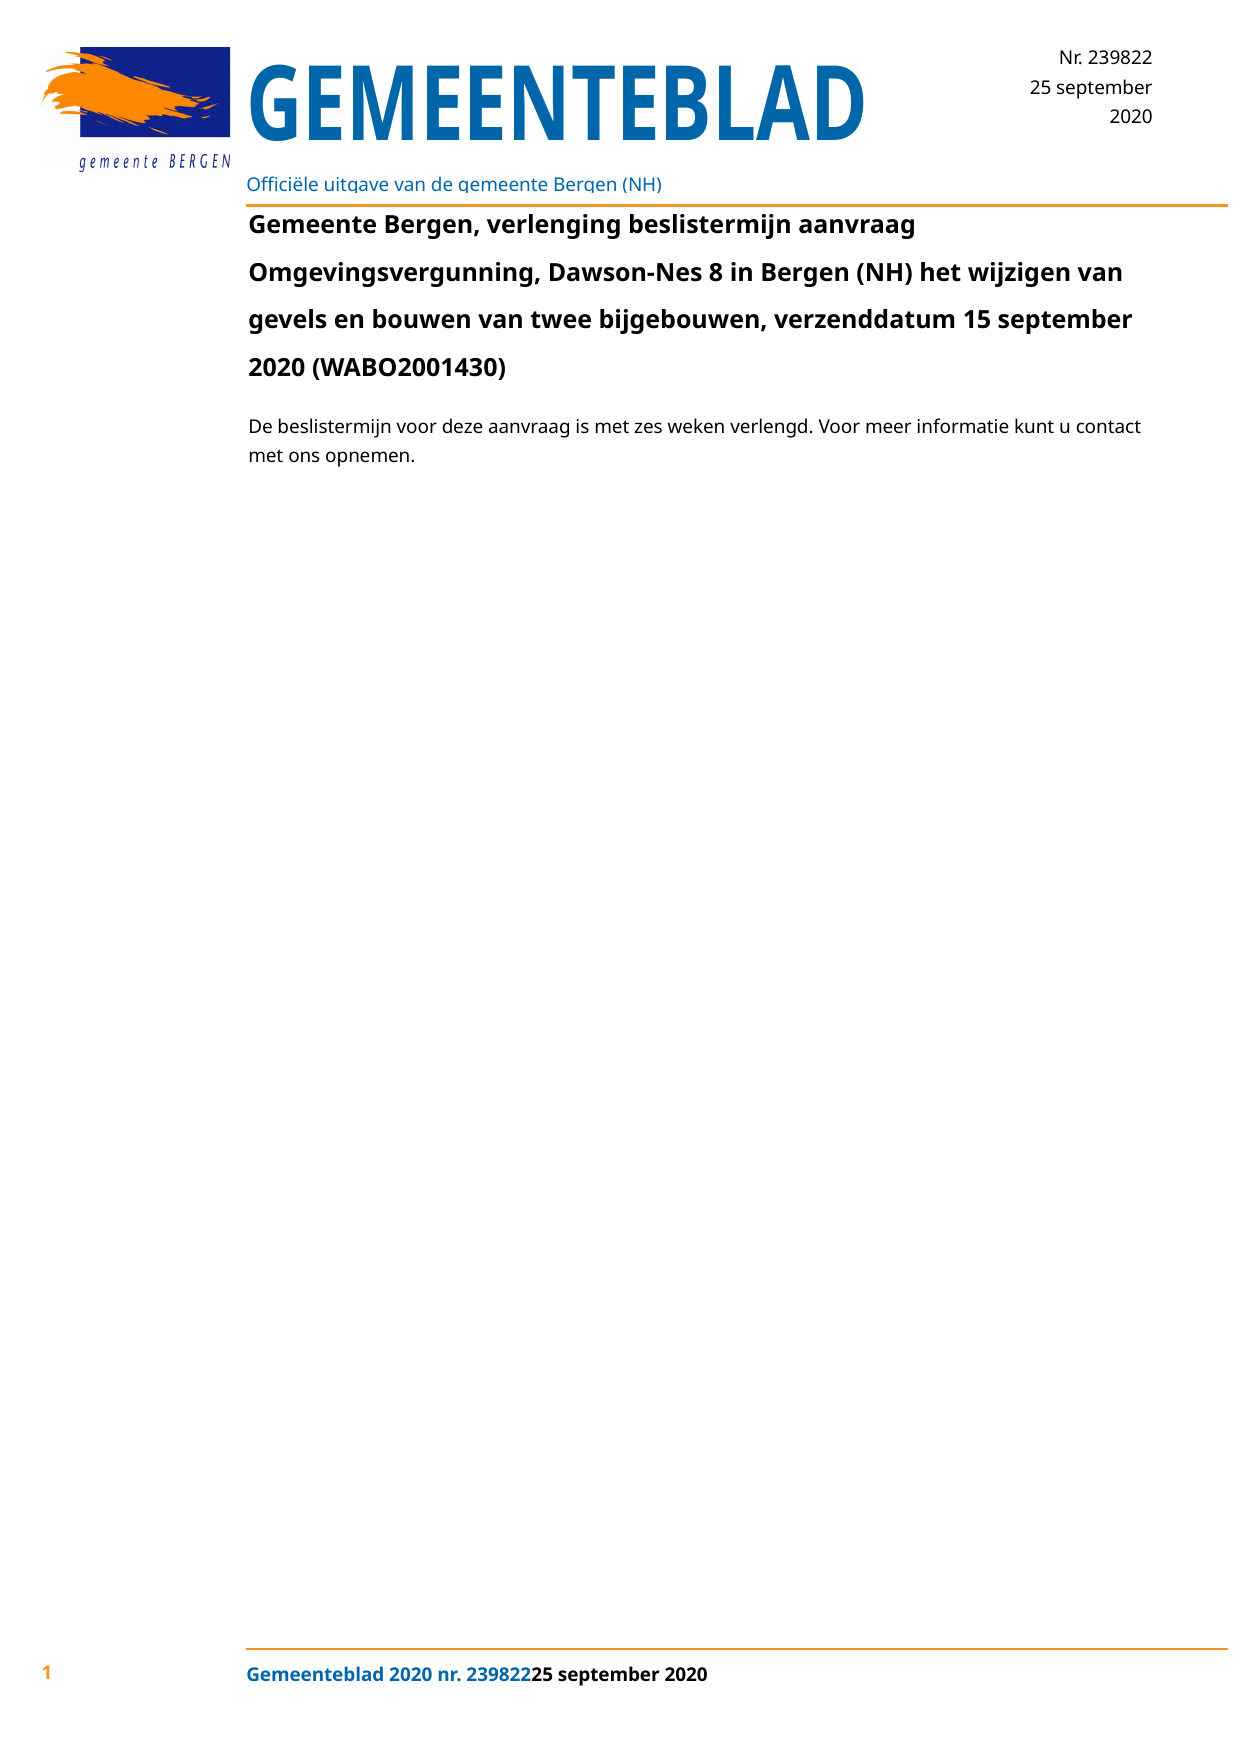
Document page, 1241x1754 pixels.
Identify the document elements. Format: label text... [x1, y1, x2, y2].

text Gemeente Bergen, verlenging beslistermijn aanvraag Omgevingsvergunning, Dawson-Nes 8 in Bergen (NH) het wijzigen van gevels en bouwen van twee bijgebouwen, verzenddatum 15 september 2020 (WABO2001430) [248, 207, 1152, 384]
text De beslistermijn voor deze aanvraag is met zes weken verlengd. Voor meer informatie kunt u contact met ons opnemen. [248, 413, 1152, 468]
picture [41, 47, 231, 172]
